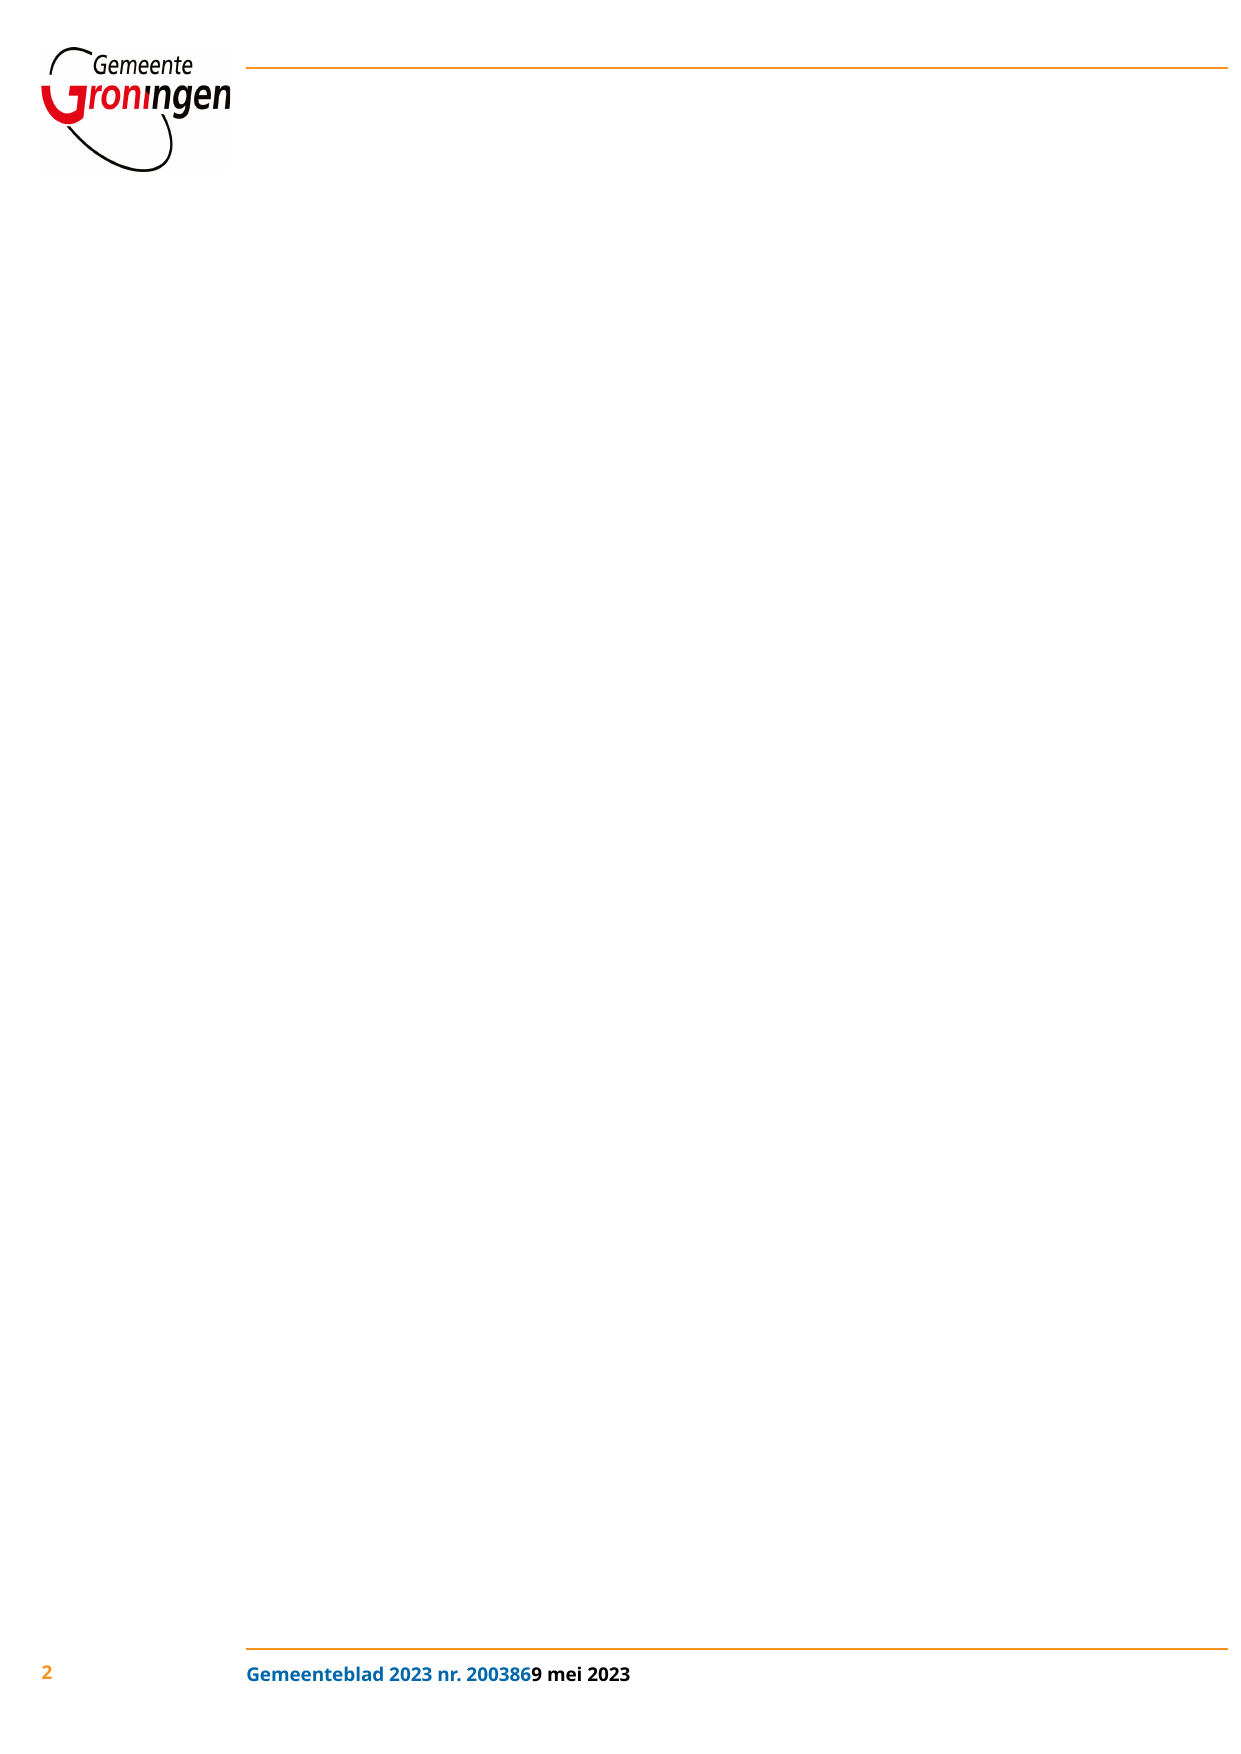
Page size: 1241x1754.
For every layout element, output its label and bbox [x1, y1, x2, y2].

picture [41, 47, 231, 172]
